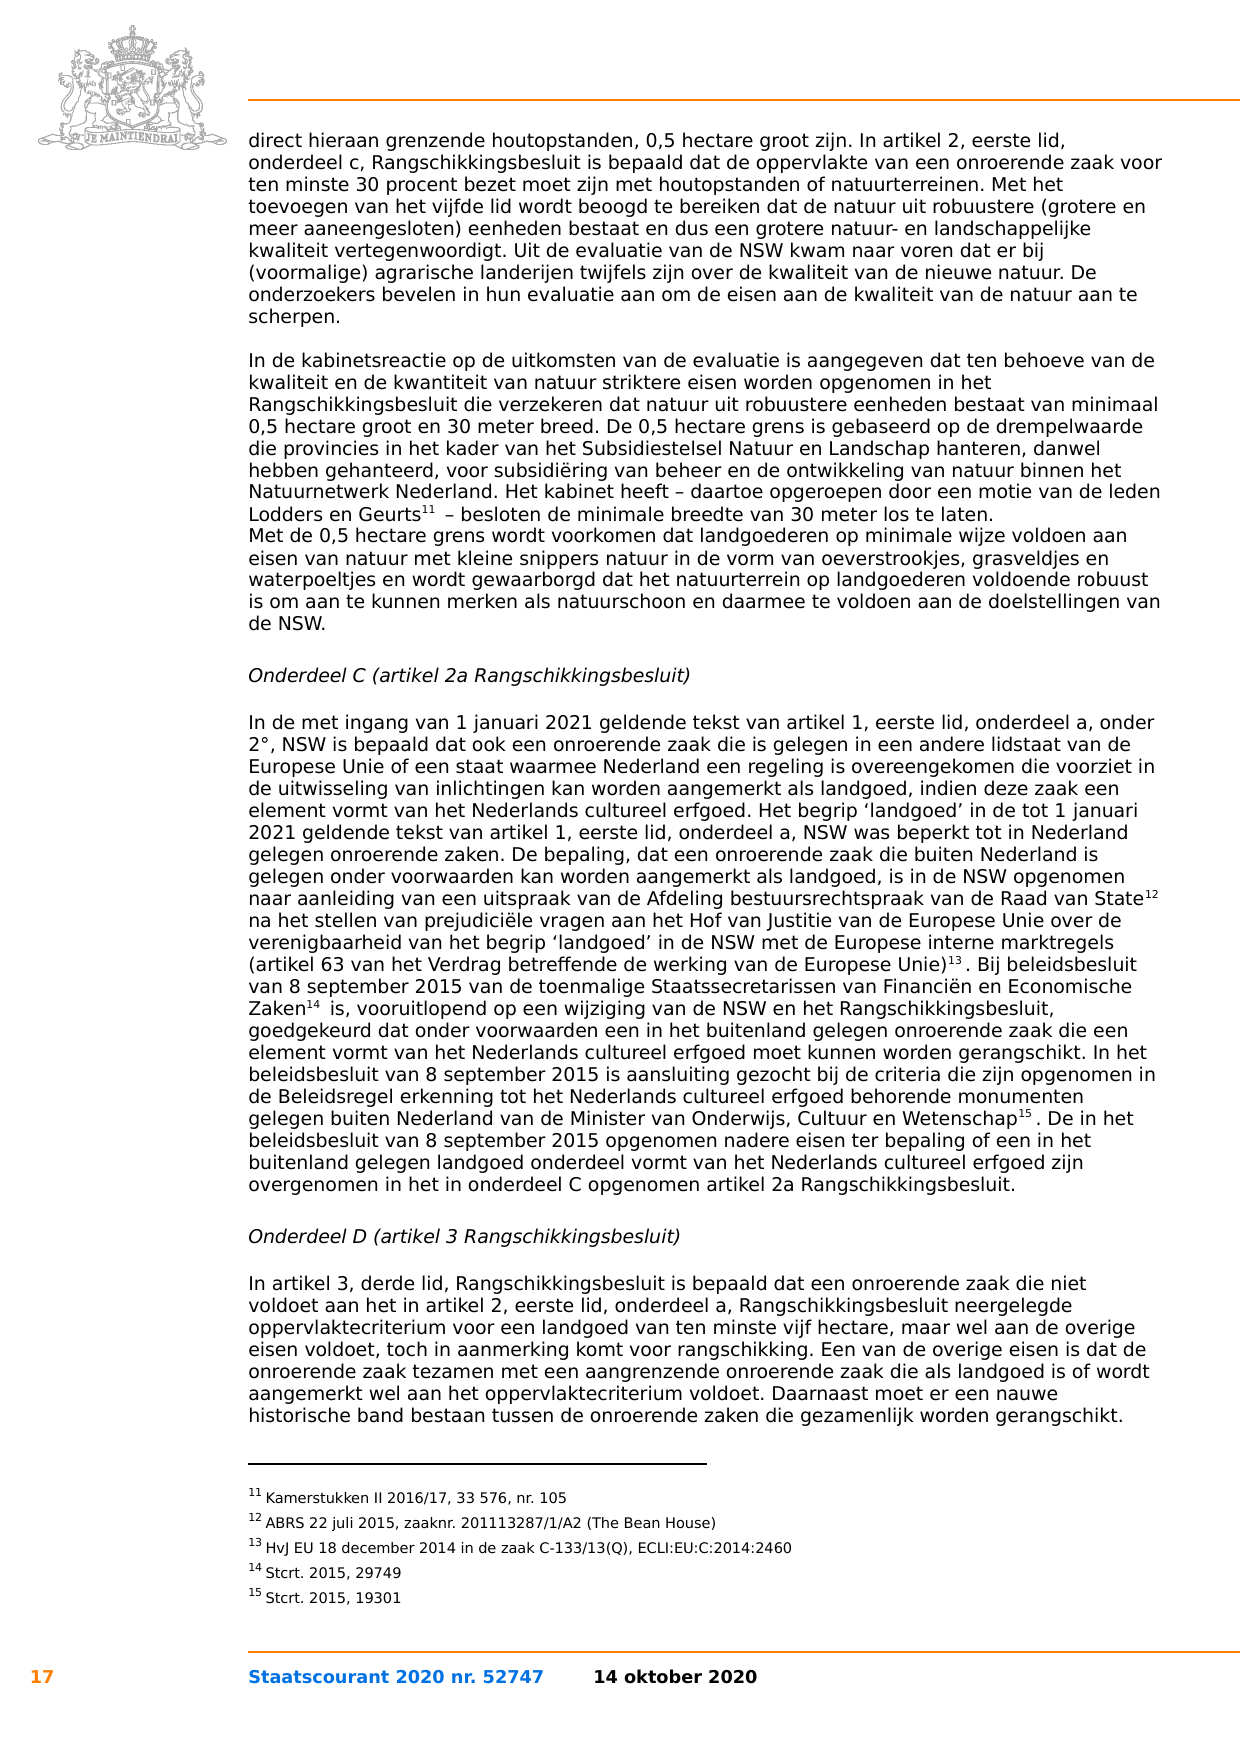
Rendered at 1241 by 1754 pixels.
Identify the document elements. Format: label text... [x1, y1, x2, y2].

text Met de 0,5 hectare grens wordt voorkomen dat landgoederen op minimale wijze voldoen aan eisen van natuur met kleine snippers natuur in de vorm van oeverstrookjes, grasveldjes en waterpoeltjes en wordt gewaarborgd dat het natuurterrein op landgoederen voldoende robuust is om aan te kunnen merken als natuurschoon en daarmee te voldoen aan de doelstellingen van de NSW. [248, 525, 1163, 635]
text Kamerstukken II 2016/17, 33 576, nr. 105 [248, 1486, 1163, 1508]
text In de kabinetsreactie op de uitkomsten van de evaluatie is aangegeven dat ten behoeve van de kwaliteit en de kwantiteit van natuur striktere eisen worden opgenomen in het Rangschikkingsbesluit die verzekeren dat natuur uit robuustere eenheden bestaat van minimaal 0,5 hectare groot en 30 meter breed. De 0,5 hectare grens is gebaseerd op de drempelwaarde die provincies in het kader van het Subsidiestelsel Natuur en Landschap hanteren, danwel hebben gehanteerd, voor subsidiëring van beheer en de ontwikkeling van natuur binnen het Natuurnetwerk Nederland. Het kabinet heeft – daartoe opgeroepen door een motie van de leden Lodders en Geurts – besloten de minimale breedte van 30 meter los te laten. [248, 349, 1163, 525]
text Stcrt. 2015, 29749 [248, 1561, 1163, 1583]
text In de met ingang van 1 januari 2021 geldende tekst van artikel 1, eerste lid, onderdeel a, onder 2°, NSW is bepaald dat ook een onroerende zaak die is gelegen in een andere lidstaat van de Europese Unie of een staat waarmee Nederland een regeling is overeengekomen die voorziet in de uitwisseling van inlichtingen kan worden aangemerkt als landgoed, indien deze zaak een element vormt van het Nederlands cultureel erfgoed. Het begrip ‘landgoed’ in de tot 1 januari 2021 geldende tekst van artikel 1, eerste lid, onderdeel a, NSW was beperkt tot in Nederland gelegen onroerende zaken. De bepaling, dat een onroerende zaak die buiten Nederland is gelegen onder voorwaarden kan worden aangemerkt als landgoed, is in de NSW opgenomen naar aanleiding van een uitspraak van de Afdeling bestuursrechtspraak van de Raad van State na het stellen van prejudiciële vragen aan het Hof van Justitie van de Europese Unie over de verenigbaarheid van het begrip ‘landgoed’ in de NSW met de Europese interne marktregels (artikel 63 van het Verdrag betreffende de werking van de Europese Unie). Bij beleidsbesluit van 8 september 2015 van de toenmalige Staatssecretarissen van Financiën en Economische Zaken is, vooruitlopend op een wijziging van de NSW en het Rangschikkingsbesluit, goedgekeurd dat onder voorwaarden een in het buitenland gelegen onroerende zaak die een element vormt van het Nederlands cultureel erfgoed moet kunnen worden gerangschikt. In het beleidsbesluit van 8 september 2015 is aansluiting gezocht bij de criteria die zijn opgenomen in de Beleidsregel erkenning tot het Nederlands cultureel erfgoed behorende monumenten gelegen buiten Nederland van de Minister van Onderwijs, Cultuur en Wetenschap. De in het beleidsbesluit van 8 september 2015 opgenomen nadere eisen ter bepaling of een in het buitenland gelegen landgoed onderdeel vormt van het Nederlands cultureel erfgoed zijn overgenomen in het in onderdeel C opgenomen artikel 2a Rangschikkingsbesluit. [248, 712, 1163, 1196]
subtitle Onderdeel C (artikel 2a Rangschikkingsbesluit) [248, 665, 1163, 687]
picture [38, 25, 227, 150]
text In artikel 3, derde lid, Rangschikkingsbesluit is bepaald dat een onroerende zaak die niet voldoet aan het in artikel 2, eerste lid, onderdeel a, Rangschikkingsbesluit neergelegde oppervlaktecriterium voor een landgoed van ten minste vijf hectare, maar wel aan de overige eisen voldoet, toch in aanmerking komt voor rangschikking. Een van de overige eisen is dat de onroerende zaak tezamen met een aangrenzende onroerende zaak die als landgoed is of wordt aangemerkt wel aan het oppervlaktecriterium voldoet. Daarnaast moet er een nauwe historische band bestaan tussen de onroerende zaken die gezamenlijk worden gerangschikt. [248, 1273, 1163, 1427]
text ABRS 22 juli 2015, zaaknr. 201113287/1/A2 (The Bean House) [248, 1511, 1163, 1533]
text HvJ EU 18 december 2014 in de zaak C-133/13(Q), ECLI:EU:C:2014:2460 [248, 1536, 1163, 1558]
text Stcrt. 2015, 19301 [248, 1586, 1163, 1608]
text direct hieraan grenzende houtopstanden, 0,5 hectare groot zijn. In artikel 2, eerste lid, onderdeel c, Rangschikkingsbesluit is bepaald dat de oppervlakte van een onroerende zaak voor ten minste 30 procent bezet moet zijn met houtopstanden of natuurterreinen. Met het toevoegen van het vijfde lid wordt beoogd te bereiken dat de natuur uit robuustere (grotere en meer aaneengesloten) eenheden bestaat en dus een grotere natuur- en landschappelijke kwaliteit vertegenwoordigt. Uit de evaluatie van de NSW kwam naar voren dat er bij (voormalige) agrarische landerijen twijfels zijn over de kwaliteit van de nieuwe natuur. De onderzoekers bevelen in hun evaluatie aan om de eisen aan de kwaliteit van de natuur aan te scherpen. [248, 130, 1163, 328]
subtitle Onderdeel D (artikel 3 Rangschikkingsbesluit) [248, 1226, 1163, 1248]
